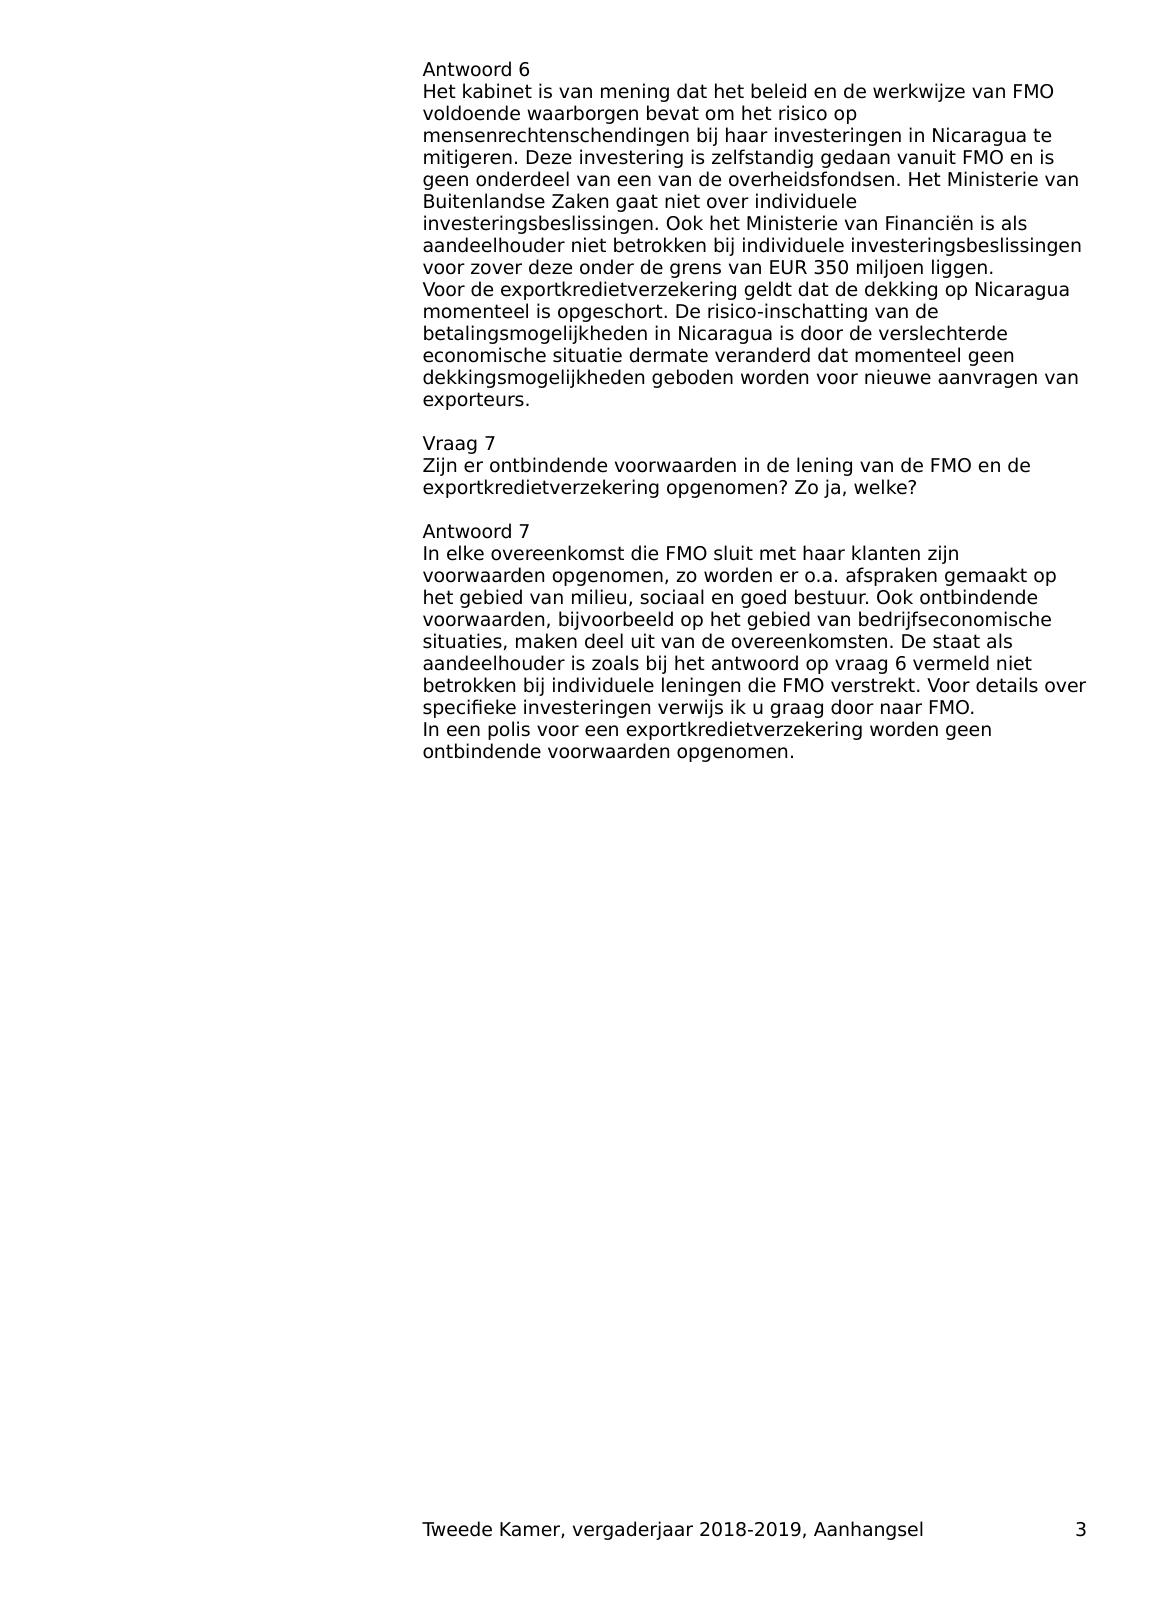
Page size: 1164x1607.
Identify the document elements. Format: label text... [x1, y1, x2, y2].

text Het kabinet is van mening dat het beleid en de werkwijze van FMO voldoende waarborgen bevat om het risico op mensenrechtenschendingen bij haar investeringen in Nicaragua te mitigeren. Deze investering is zelfstandig gedaan vanuit FMO en is geen onderdeel van een van de overheidsfondsen. Het Ministerie van Buitenlandse Zaken gaat niet over individuele investeringsbeslissingen. Ook het Ministerie van Financiën is als aandeelhouder niet betrokken bij individuele investeringsbeslissingen voor zover deze onder de grens van EUR 350 miljoen liggen. [422, 81, 1087, 279]
text Vraag 7 [422, 433, 1087, 455]
text Voor de exportkredietverzekering geldt dat de dekking op Nicaragua momenteel is opgeschort. De risico-inschatting van de betalingsmogelijkheden in Nicaragua is door de verslechterde economische situatie dermate veranderd dat momenteel geen dekkingsmogelijkheden geboden worden voor nieuwe aanvragen van exporteurs. [422, 279, 1087, 411]
text Antwoord 7 [422, 521, 1087, 543]
text Antwoord 6 [422, 59, 1087, 81]
text In een polis voor een exportkredietverzekering worden geen ontbindende voorwaarden opgenomen. [422, 719, 1087, 763]
text In elke overeenkomst die FMO sluit met haar klanten zijn voorwaarden opgenomen, zo worden er o.a. afspraken gemaakt op het gebied van milieu, sociaal en goed bestuur. Ook ontbindende voorwaarden, bijvoorbeeld op het gebied van bedrijfseconomische situaties, maken deel uit van de overeenkomsten. De staat als aandeelhouder is zoals bij het antwoord op vraag 6 vermeld niet betrokken bij individuele leningen die FMO verstrekt. Voor details over specifieke investeringen verwijs ik u graag door naar FMO. [422, 543, 1087, 719]
text Zijn er ontbindende voorwaarden in de lening van de FMO en de exportkredietverzekering opgenomen? Zo ja, welke? [422, 455, 1087, 499]
